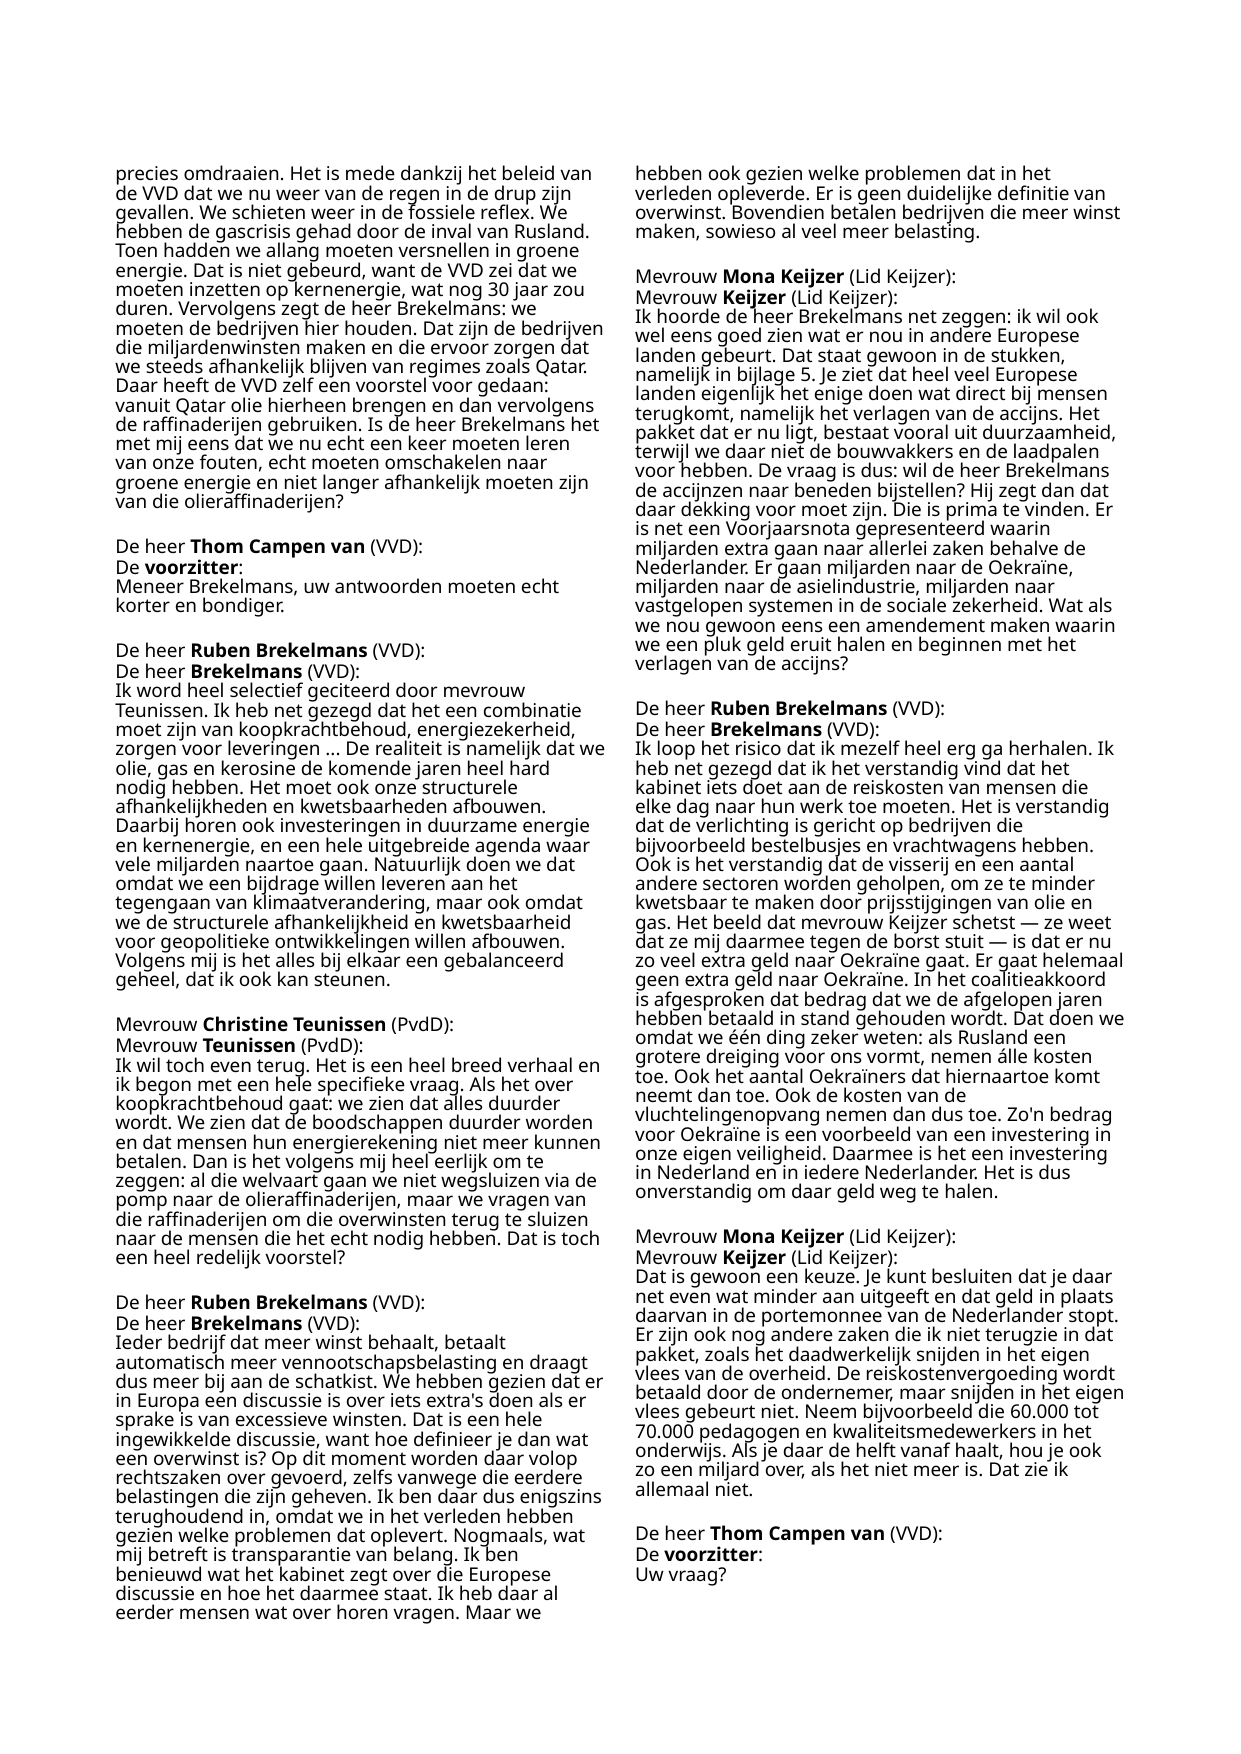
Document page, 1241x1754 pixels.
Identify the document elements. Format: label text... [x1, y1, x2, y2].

text Ik loop het risico dat ik mezelf heel erg ga herhalen. Ik heb net gezegd dat ik het verstandig vind dat het kabinet iets doet aan de reiskosten van mensen die elke dag naar hun werk toe moeten. Het is verstandig dat de verlichting is gericht op bedrijven die bijvoorbeeld bestelbusjes en vrachtwagens hebben. Ook is het verstandig dat de visserij en een aantal andere sectoren worden geholpen, om ze te minder kwetsbaar te maken door prijsstijgingen van olie en gas. Het beeld dat mevrouw Keijzer schetst — ze weet dat ze mij daarmee tegen de borst stuit — is dat er nu zo veel extra geld naar Oekraïne gaat. Er gaat helemaal geen extra geld naar Oekraïne. In het coalitieakkoord is afgesproken dat bedrag dat we de afgelopen jaren hebben betaald in stand gehouden wordt. Dat doen we omdat we één ding zeker weten: als Rusland een grotere dreiging voor ons vormt, nemen álle kosten toe. Ook het aantal Oekraïners dat hiernaartoe komt neemt dan toe. Ook de kosten van de vluchtelingenopvang nemen dan dus toe. Zo'n bedrag voor Oekraïne is een voorbeeld van een investering in onze eigen veiligheid. Daarmee is het een investering in Nederland en in iedere Nederlander. Het is dus onverstandig om daar geld weg te halen. [635, 740, 1125, 1203]
text Mevrouw Keijzer (Lid Keijzer): [635, 289, 1125, 308]
text hebben ook gezien welke problemen dat in het verleden opleverde. Er is geen duidelijke definitie van overwinst. Bovendien betalen bedrijven die meer winst maken, sowieso al veel meer belasting. [635, 165, 1125, 242]
text Ik hoorde de heer Brekelmans net zeggen: ik wil ook wel eens goed zien wat er nou in andere Europese landen gebeurt. Dat staat gewoon in de stukken, namelijk in bijlage 5. Je ziet dat heel veel Europese landen eigenlijk het enige doen wat direct bij mensen terugkomt, namelijk het verlagen van de accijns. Het pakket dat er nu ligt, bestaat vooral uit duurzaamheid, terwijl we daar niet de bouwvakkers en de laadpalen voor hebben. De vraag is dus: wil de heer Brekelmans de accijnzen naar beneden bijstellen? Hij zegt dan dat daar dekking voor moet zijn. Die is prima te vinden. Er is net een Voorjaarsnota gepresenteerd waarin miljarden extra gaan naar allerlei zaken behalve de Nederlander. Er gaan miljarden naar de Oekraïne, miljarden naar de asielindustrie, miljarden naar vastgelopen systemen in de sociale zekerheid. Wat als we nou gewoon eens een amendement maken waarin we een pluk geld eruit halen en beginnen met het verlagen van de accijns? [635, 308, 1125, 674]
text De heer Brekelmans (VVD): [635, 721, 1125, 740]
text De voorzitter: [635, 1546, 1125, 1566]
text De heer Ruben Brekelmans (VVD): [115, 1289, 605, 1315]
text Ik wil toch even terug. Het is een heel breed verhaal en ik begon met een hele specifieke vraag. Als het over koopkrachtbehoud gaat: we zien dat alles duurder wordt. We zien dat de boodschappen duurder worden en dat mensen hun energierekening niet meer kunnen betalen. Dan is het volgens mij heel eerlijk om te zeggen: al die welvaart gaan we niet wegsluizen via de pomp naar de olieraffinaderijen, maar we vragen van die raffinaderijen om die overwinsten terug te sluizen naar de mensen die het echt nodig hebben. Dat is toch een heel redelijk voorstel? [115, 1057, 605, 1268]
text Ieder bedrijf dat meer winst behaalt, betaalt automatisch meer vennootschapsbelasting en draagt dus meer bij aan de schatkist. We hebben gezien dat er in Europa een discussie is over iets extra's doen als er sprake is van excessieve winsten. Dat is een hele ingewikkelde discussie, want hoe definieer je dan wat een overwinst is? Op dit moment worden daar volop rechtszaken over gevoerd, zelfs vanwege die eerdere belastingen die zijn geheven. Ik ben daar dus enigszins terughoudend in, omdat we in het verleden hebben gezien welke problemen dat oplevert. Nogmaals, wat mij betreft is transparantie van belang. Ik ben benieuwd wat het kabinet zegt over die Europese discussie en hoe het daarmee staat. Ik heb daar al eerder mensen wat over horen vragen. Maar we [115, 1334, 605, 1623]
text Ik word heel selectief geciteerd door mevrouw Teunissen. Ik heb net gezegd dat het een combinatie moet zijn van koopkrachtbehoud, energiezekerheid, zorgen voor leveringen ... De realiteit is namelijk dat we olie, gas en kerosine de komende jaren heel hard nodig hebben. Het moet ook onze structurele afhankelijkheden en kwetsbaarheden afbouwen. Daarbij horen ook investeringen in duurzame energie en kernenergie, en een hele uitgebreide agenda waar vele miljarden naartoe gaan. Natuurlijk doen we dat omdat we een bijdrage willen leveren aan het tegengaan van klimaatverandering, maar ook omdat we de structurele afhankelijkheid en kwetsbaarheid voor geopolitieke ontwikkelingen willen afbouwen. Volgens mij is het alles bij elkaar een gebalanceerd geheel, dat ik ook kan steunen. [115, 682, 605, 991]
text De voorzitter: [115, 559, 605, 578]
text De heer Brekelmans (VVD): [115, 663, 605, 682]
text Mevrouw Christine Teunissen (PvdD): [115, 1012, 605, 1037]
text De heer Brekelmans (VVD): [115, 1315, 605, 1334]
text precies omdraaien. Het is mede dankzij het beleid van de VVD dat we nu weer van de regen in de drup zijn gevallen. We schieten weer in de fossiele reflex. We hebben de gascrisis gehad door de inval van Rusland. Toen hadden we allang moeten versnellen in groene energie. Dat is niet gebeurd, want de VVD zei dat we moeten inzetten op kernenergie, wat nog 30 jaar zou duren. Vervolgens zegt de heer Brekelmans: we moeten de bedrijven hier houden. Dat zijn de bedrijven die miljardenwinsten maken en die ervoor zorgen dat we steeds afhankelijk blijven van regimes zoals Qatar. Daar heeft de VVD zelf een voorstel voor gedaan: vanuit Qatar olie hierheen brengen en dan vervolgens de raffinaderijen gebruiken. Is de heer Brekelmans het met mij eens dat we nu echt een keer moeten leren van onze fouten, echt moeten omschakelen naar groene energie en niet langer afhankelijk moeten zijn van die olieraffinaderijen? [115, 165, 605, 512]
text De heer Thom Campen van (VVD): [635, 1521, 1125, 1546]
text Mevrouw Mona Keijzer (Lid Keijzer): [635, 263, 1125, 289]
text De heer Ruben Brekelmans (VVD): [115, 637, 605, 663]
text Meneer Brekelmans, uw antwoorden moeten echt korter en bondiger. [115, 578, 605, 617]
text Mevrouw Mona Keijzer (Lid Keijzer): [635, 1223, 1125, 1249]
text De heer Ruben Brekelmans (VVD): [635, 695, 1125, 721]
text Mevrouw Keijzer (Lid Keijzer): [635, 1249, 1125, 1268]
text Dat is gewoon een keuze. Je kunt besluiten dat je daar net even wat minder aan uitgeeft en dat geld in plaats daarvan in de portemonnee van de Nederlander stopt. Er zijn ook nog andere zaken die ik niet terugzie in dat pakket, zoals het daadwerkelijk snijden in het eigen vlees van de overheid. De reiskostenvergoeding wordt betaald door de ondernemer, maar snijden in het eigen vlees gebeurt niet. Neem bijvoorbeeld die 60.000 tot 70.000 pedagogen en kwaliteitsmedewerkers in het onderwijs. Als je daar de helft vanaf haalt, hou je ook zo een miljard over, als het niet meer is. Dat zie ik allemaal niet. [635, 1268, 1125, 1500]
text Uw vraag? [635, 1566, 1125, 1585]
text De heer Thom Campen van (VVD): [115, 533, 605, 559]
text Mevrouw Teunissen (PvdD): [115, 1037, 605, 1057]
